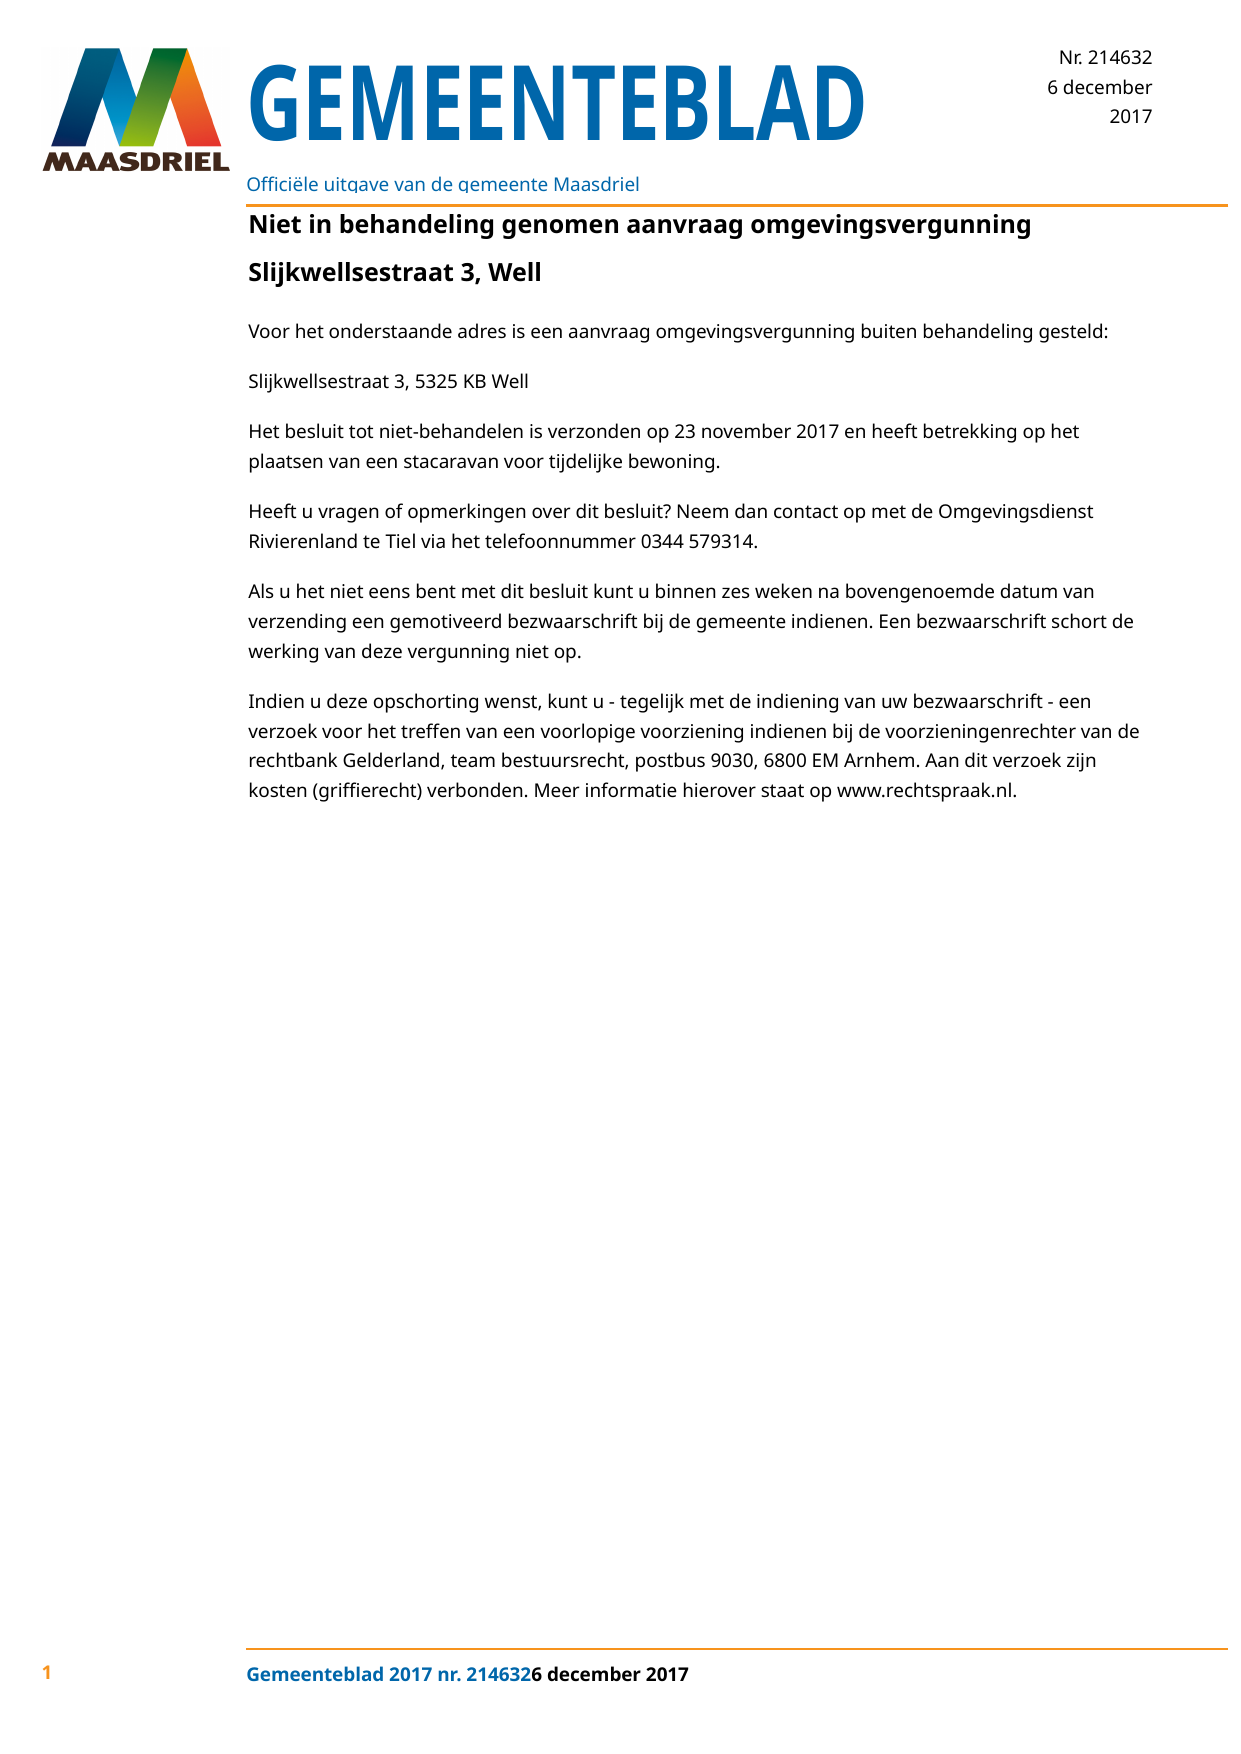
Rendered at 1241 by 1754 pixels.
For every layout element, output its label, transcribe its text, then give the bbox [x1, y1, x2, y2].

text Het besluit tot niet-behandelen is verzonden op 23 november 2017 en heeft betrekking op het plaatsen van een stacaravan voor tijdelijke bewoning. [248, 419, 1152, 474]
text Indien u deze opschorting wenst, kunt u - tegelijk met de indiening van uw bezwaarschrift - een verzoek voor het treffen van een voorlopige voorziening indienen bij de voorzieningenrechter van de rechtbank Gelderland, team bestuursrecht, postbus 9030, 6800 EM Arnhem. Aan dit verzoek zijn kosten (griffierecht) verbonden. Meer informatie hierover staat op www.rechtspraak.nl. [248, 688, 1152, 803]
text Als u het niet eens bent met dit besluit kunt u binnen zes weken na bovengenoemde datum van verzending een gemotiveerd bezwaarschrift bij de gemeente indienen. Een bezwaarschrift schort de werking van deze vergunning niet op. [248, 579, 1152, 664]
text Niet in behandeling genomen aanvraag omgevingsvergunning Slijkwellsestraat 3, Well [248, 207, 1152, 288]
picture [41, 47, 231, 172]
text Heeft u vragen of opmerkingen over dit besluit? Neem dan contact op met de Omgevingsdienst Rivierenland te Tiel via het telefoonnummer 0344 579314. [248, 499, 1152, 554]
text Slijkwellsestraat 3, 5325 KB Well [248, 368, 1152, 394]
text Voor het onderstaande adres is een aanvraag omgevingsvergunning buiten behandeling gesteld: [248, 318, 1152, 344]
